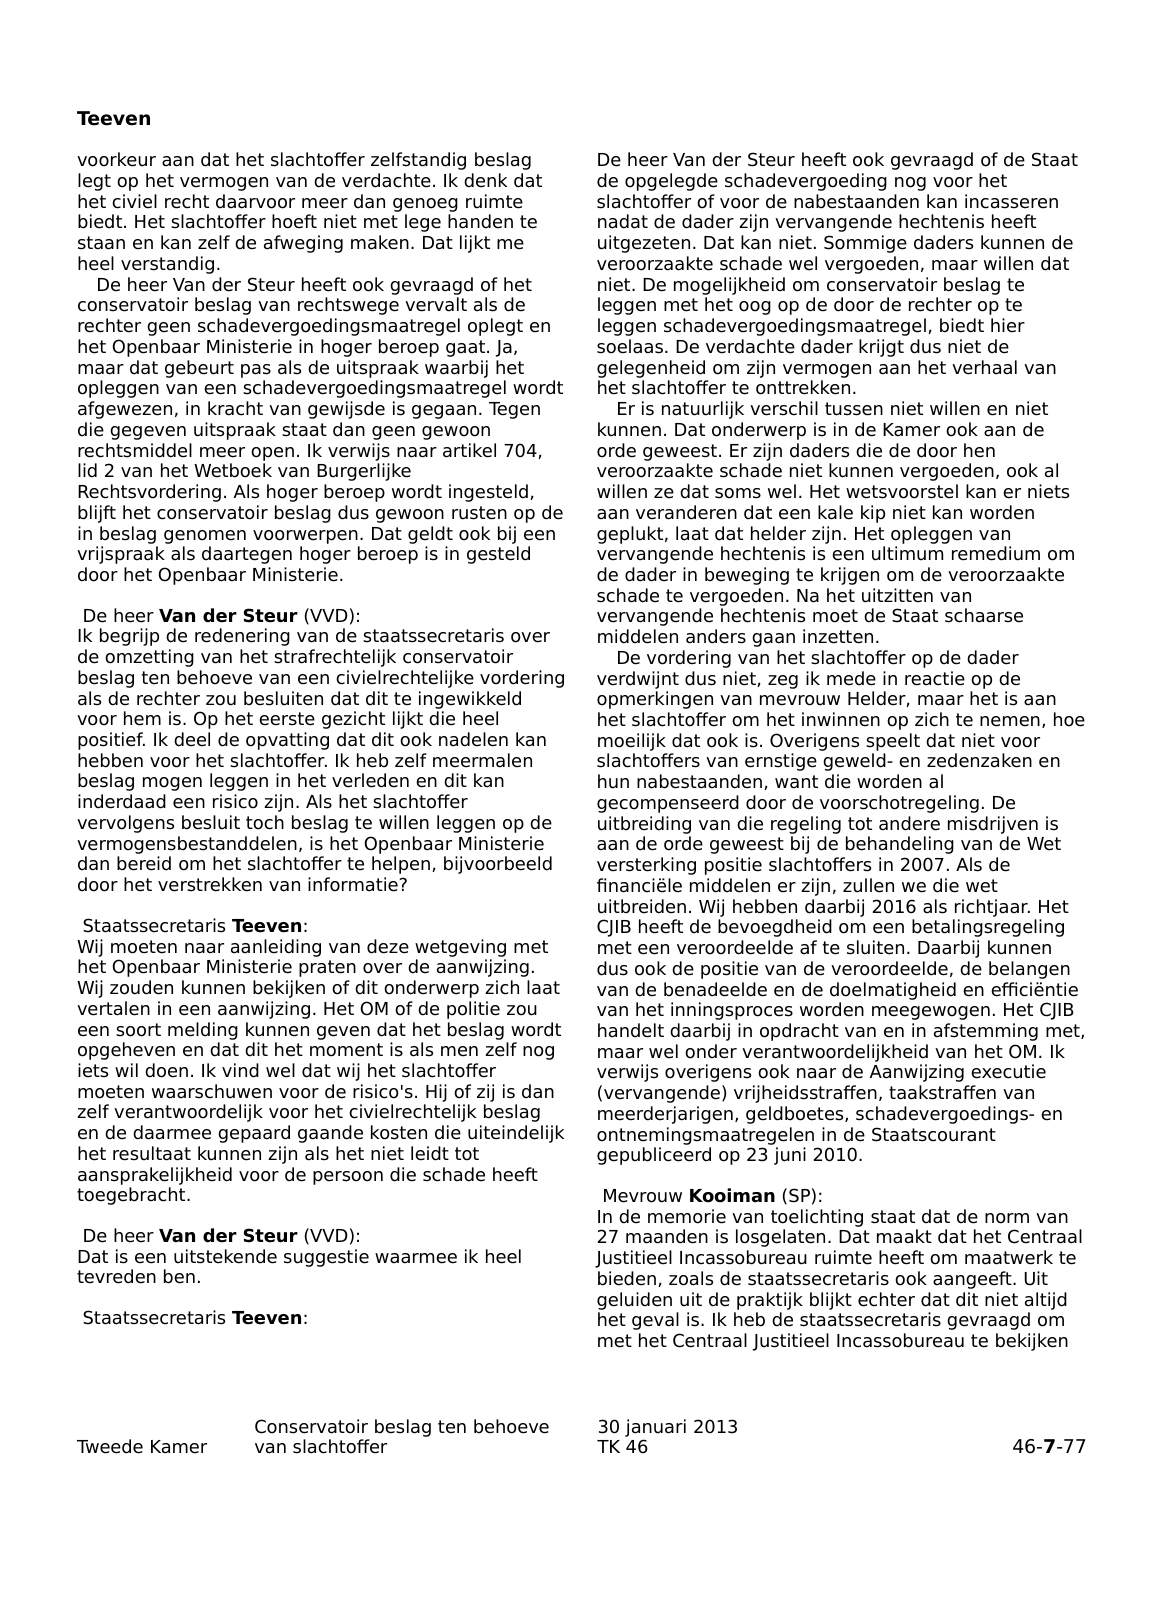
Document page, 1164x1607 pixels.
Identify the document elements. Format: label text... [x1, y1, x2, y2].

text Wij moeten naar aanleiding van deze wetgeving met het Openbaar Ministerie praten over de aanwijzing. Wij zouden kunnen bekijken of dit onderwerp zich laat vertalen in een aanwijzing. Het OM of de politie zou een soort melding kunnen geven dat het beslag wordt opgeheven en dat dit het moment is als men zelf nog iets wil doen. Ik vind wel dat wij het slachtoffer moeten waarschuwen voor de risico's. Hij of zij is dan zelf verantwoordelijk voor het civielrechtelijk beslag en de daarmee gepaard gaande kosten die uiteindelijk het resultaat kunnen zijn als het niet leidt tot aansprakelijkheid voor de persoon die schade heeft toegebracht. [77, 936, 567, 1206]
text Staatssecretaris Teeven: [77, 1308, 567, 1329]
text Er is natuurlijk verschil tussen niet willen en niet kunnen. Dat onderwerp is in de Kamer ook aan de orde geweest. Er zijn daders die de door hen veroorzaakte schade niet kunnen vergoeden, ook al willen ze dat soms wel. Het wetsvoorstel kan er niets aan veranderen dat een kale kip niet kan worden geplukt, laat dat helder zijn. Het opleggen van vervangende hechtenis is een ultimum remedium om de dader in beweging te krijgen om de veroorzaakte schade te vergoeden. Na het uitzitten van vervangende hechtenis moet de Staat schaarse middelen anders gaan inzetten. [596, 399, 1087, 648]
text Staatssecretaris Teeven: [77, 916, 567, 936]
text De vordering van het slachtoffer op de dader verdwijnt dus niet, zeg ik mede in reactie op de opmerkingen van mevrouw Helder, maar het is aan het slachtoffer om het inwinnen op zich te nemen, hoe moeilijk dat ook is. Overigens speelt dat niet voor slachtoffers van ernstige geweld- en zedenzaken en hun nabestaanden, want die worden al gecompenseerd door de voorschotregeling. De uitbreiding van die regeling tot andere misdrijven is aan de orde geweest bij de behandeling van de Wet versterking positie slachtoffers in 2007. Als de financiële middelen er zijn, zullen we die wet uitbreiden. Wij hebben daarbij 2016 als richtjaar. Het CJIB heeft de bevoegdheid om een betalingsregeling met een veroordeelde af te sluiten. Daarbij kunnen dus ook de positie van de veroordeelde, de belangen van de benadeelde en de doelmatigheid en efficiëntie van het inningsproces worden meegewogen. Het CJIB handelt daarbij in opdracht van en in afstemming met, maar wel onder verantwoordelijkheid van het OM. Ik verwijs overigens ook naar de Aanwijzing executie (vervangende) vrijheidsstraffen, taakstraffen van meerderjarigen, geldboetes, schadevergoedings- en ontnemingsmaatregelen in de Staatscourant gepubliceerd op 23 juni 2010. [596, 648, 1087, 1166]
text voorkeur aan dat het slachtoffer zelfstandig beslag legt op het vermogen van de verdachte. Ik denk dat het civiel recht daarvoor meer dan genoeg ruimte biedt. Het slachtoffer hoeft niet met lege handen te staan en kan zelf de afweging maken. Dat lijkt me heel verstandig. [77, 150, 567, 274]
text De heer Van der Steur heeft ook gevraagd of de Staat de opgelegde schadevergoeding nog voor het slachtoffer of voor de nabestaanden kan incasseren nadat de dader zijn vervangende hechtenis heeft uitgezeten. Dat kan niet. Sommige daders kunnen de veroorzaakte schade wel vergoeden, maar willen dat niet. De mogelijkheid om conservatoir beslag te leggen met het oog op de door de rechter op te leggen schadevergoedingsmaatregel, biedt hier soelaas. De verdachte dader krijgt dus niet de gelegenheid om zijn vermogen aan het verhaal van het slachtoffer te onttrekken. [596, 150, 1087, 399]
text Dat is een uitstekende suggestie waarmee ik heel tevreden ben. [77, 1247, 567, 1288]
text In de memorie van toelichting staat dat de norm van 27 maanden is losgelaten. Dat maakt dat het Centraal Justitieel Incassobureau ruimte heeft om maatwerk te bieden, zoals de staatssecretaris ook aangeeft. Uit geluiden uit de praktijk blijkt echter dat dit niet altijd het geval is. Ik heb de staatssecretaris gevraagd om met het Centraal Justitieel Incassobureau te bekijken [596, 1207, 1087, 1352]
text De heer Van der Steur (VVD): [77, 606, 567, 626]
text Ik begrijp de redenering van de staatssecretaris over de omzetting van het strafrechtelijk conservatoir beslag ten behoeve van een civielrechtelijke vordering als de rechter zou besluiten dat dit te ingewikkeld voor hem is. Op het eerste gezicht lijkt die heel positief. Ik deel de opvatting dat dit ook nadelen kan hebben voor het slachtoffer. Ik heb zelf meermalen beslag mogen leggen in het verleden en dit kan inderdaad een risico zijn. Als het slachtoffer vervolgens besluit toch beslag te willen leggen op de vermogensbestanddelen, is het Openbaar Ministerie dan bereid om het slachtoffer te helpen, bijvoorbeeld door het verstrekken van informatie? [77, 626, 567, 896]
text De heer Van der Steur (VVD): [77, 1226, 567, 1247]
text De heer Van der Steur heeft ook gevraagd of het conservatoir beslag van rechtswege vervalt als de rechter geen schadevergoedingsmaatregel oplegt en het Openbaar Ministerie in hoger beroep gaat. Ja, maar dat gebeurt pas als de uitspraak waarbij het opleggen van een schadevergoedingsmaatregel wordt afgewezen, in kracht van gewijsde is gegaan. Tegen die gegeven uitspraak staat dan geen gewoon rechtsmiddel meer open. Ik verwijs naar artikel 704, lid 2 van het Wetboek van Burgerlijke Rechtsvordering. Als hoger beroep wordt ingesteld, blijft het conservatoir beslag dus gewoon rusten op de in beslag genomen voorwerpen. Dat geldt ook bij een vrijspraak als daartegen hoger beroep is in gesteld door het Openbaar Ministerie. [77, 274, 567, 586]
text Mevrouw Kooiman (SP): [596, 1186, 1087, 1207]
